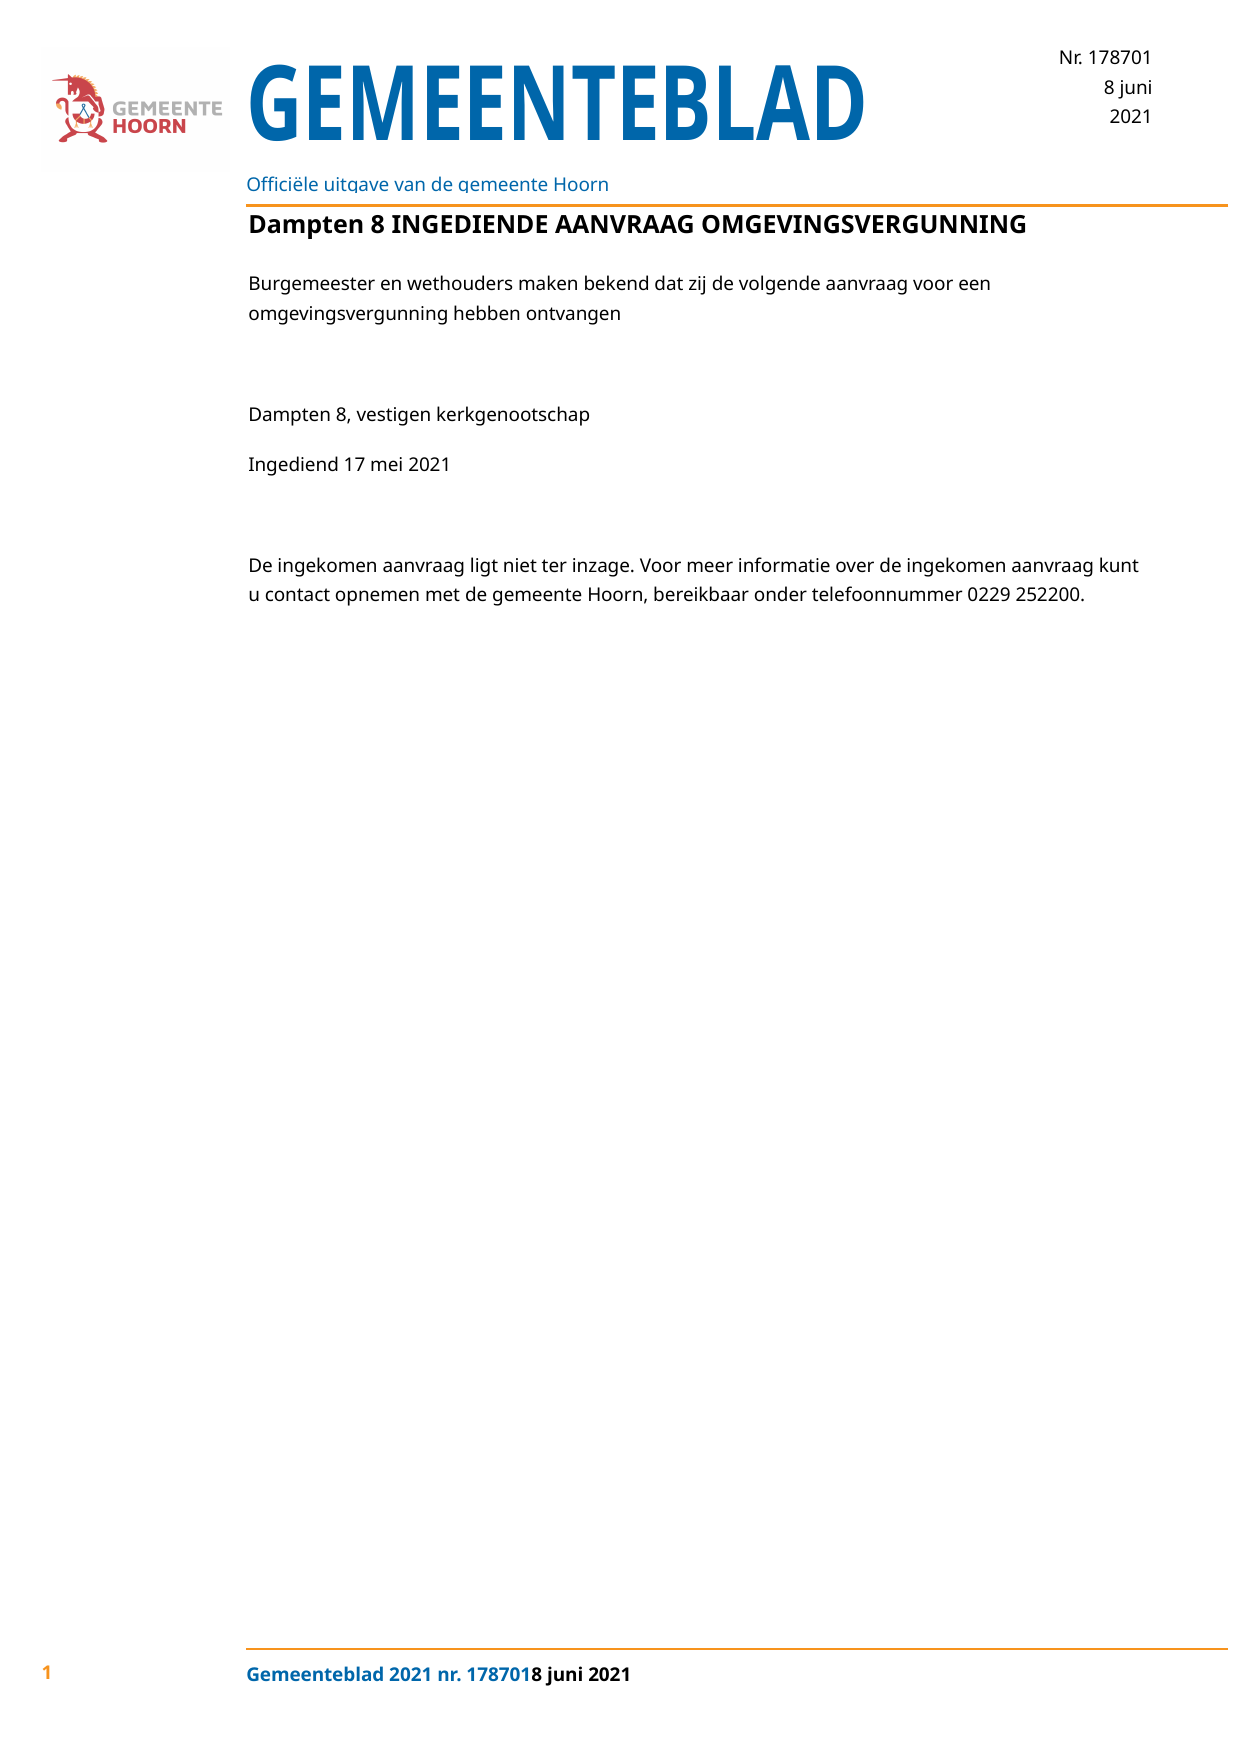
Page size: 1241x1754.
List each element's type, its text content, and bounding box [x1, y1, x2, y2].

text Dampten 8 INGEDIENDE AANVRAAG OMGEVINGSVERGUNNING [248, 207, 1152, 241]
text Ingediend 17 mei 2021 [248, 451, 1152, 477]
text Burgemeester en wethouders maken bekend dat zij de volgende aanvraag voor een omgevingsvergunning hebben ontvangen [248, 270, 1152, 326]
text De ingekomen aanvraag ligt niet ter inzage. Voor meer informatie over de ingekomen aanvraag kunt u contact opnemen met de gemeente Hoorn, bereikbaar onder telefoonnummer 0229 252200. [248, 552, 1152, 607]
picture [41, 47, 231, 172]
text Dampten 8, vestigen kerkgenootschap [248, 401, 1152, 426]
